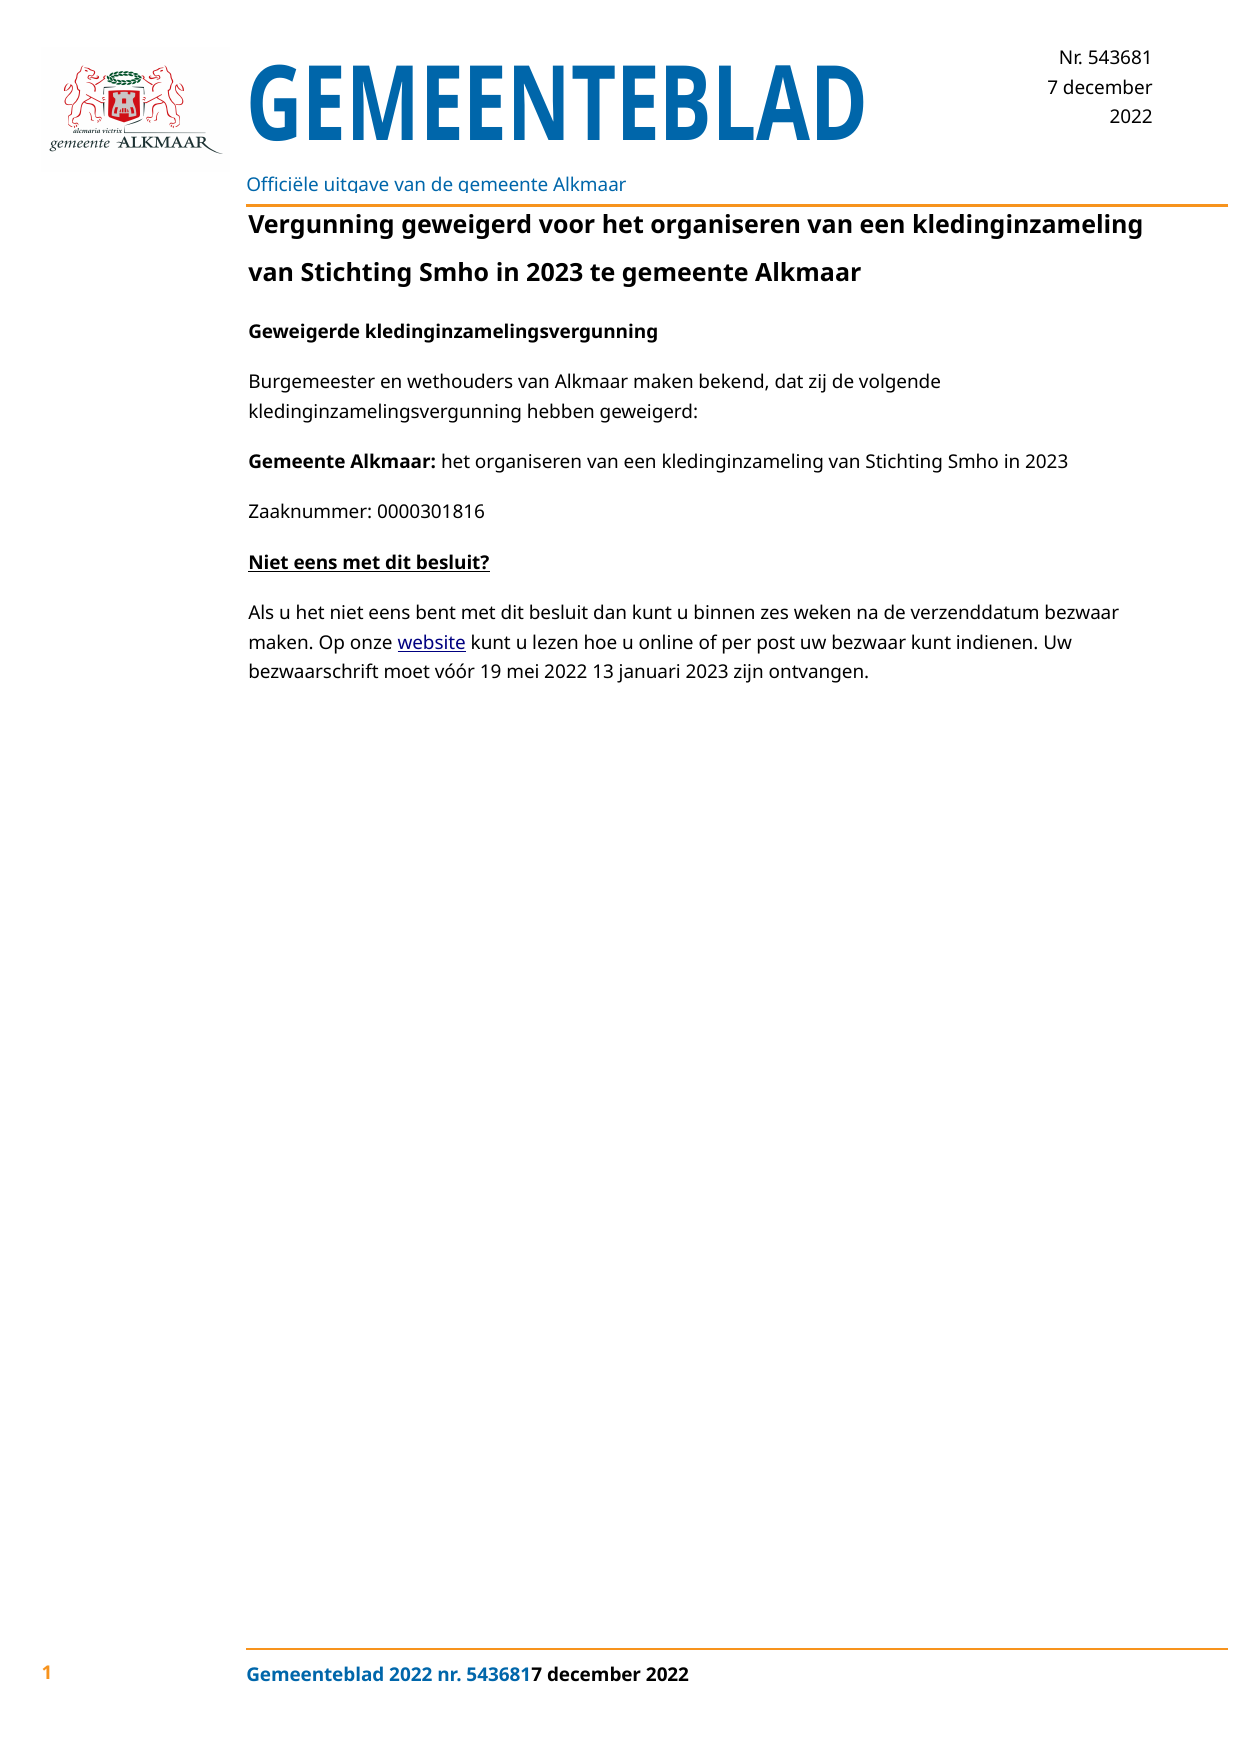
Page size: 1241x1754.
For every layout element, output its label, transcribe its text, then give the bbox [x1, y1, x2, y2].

picture [41, 47, 231, 172]
text Burgemeester en wethouders van Alkmaar maken bekend, dat zij de volgende kledinginzamelingsvergunning hebben geweigerd: [248, 368, 1152, 424]
text Geweigerde kledinginzamelingsvergunning [248, 318, 1152, 344]
text Zaaknummer: 0000301816 [248, 499, 1152, 524]
text Gemeente Alkmaar: het organiseren van een kledinginzameling van Stichting Smho in 2023 [248, 448, 1152, 474]
text Vergunning geweigerd voor het organiseren van een kledinginzameling van Stichting Smho in 2023 te gemeente Alkmaar [248, 207, 1152, 288]
text Niet eens met dit besluit? [248, 549, 1152, 575]
text Als u het niet eens bent met dit besluit dan kunt u binnen zes weken na de verzenddatum bezwaar maken. Op onze website kunt u lezen hoe u online of per post uw bezwaar kunt indienen. Uw bezwaarschrift moet vóór 19 mei 2022 13 januari 2023 zijn ontvangen. [248, 599, 1152, 684]
